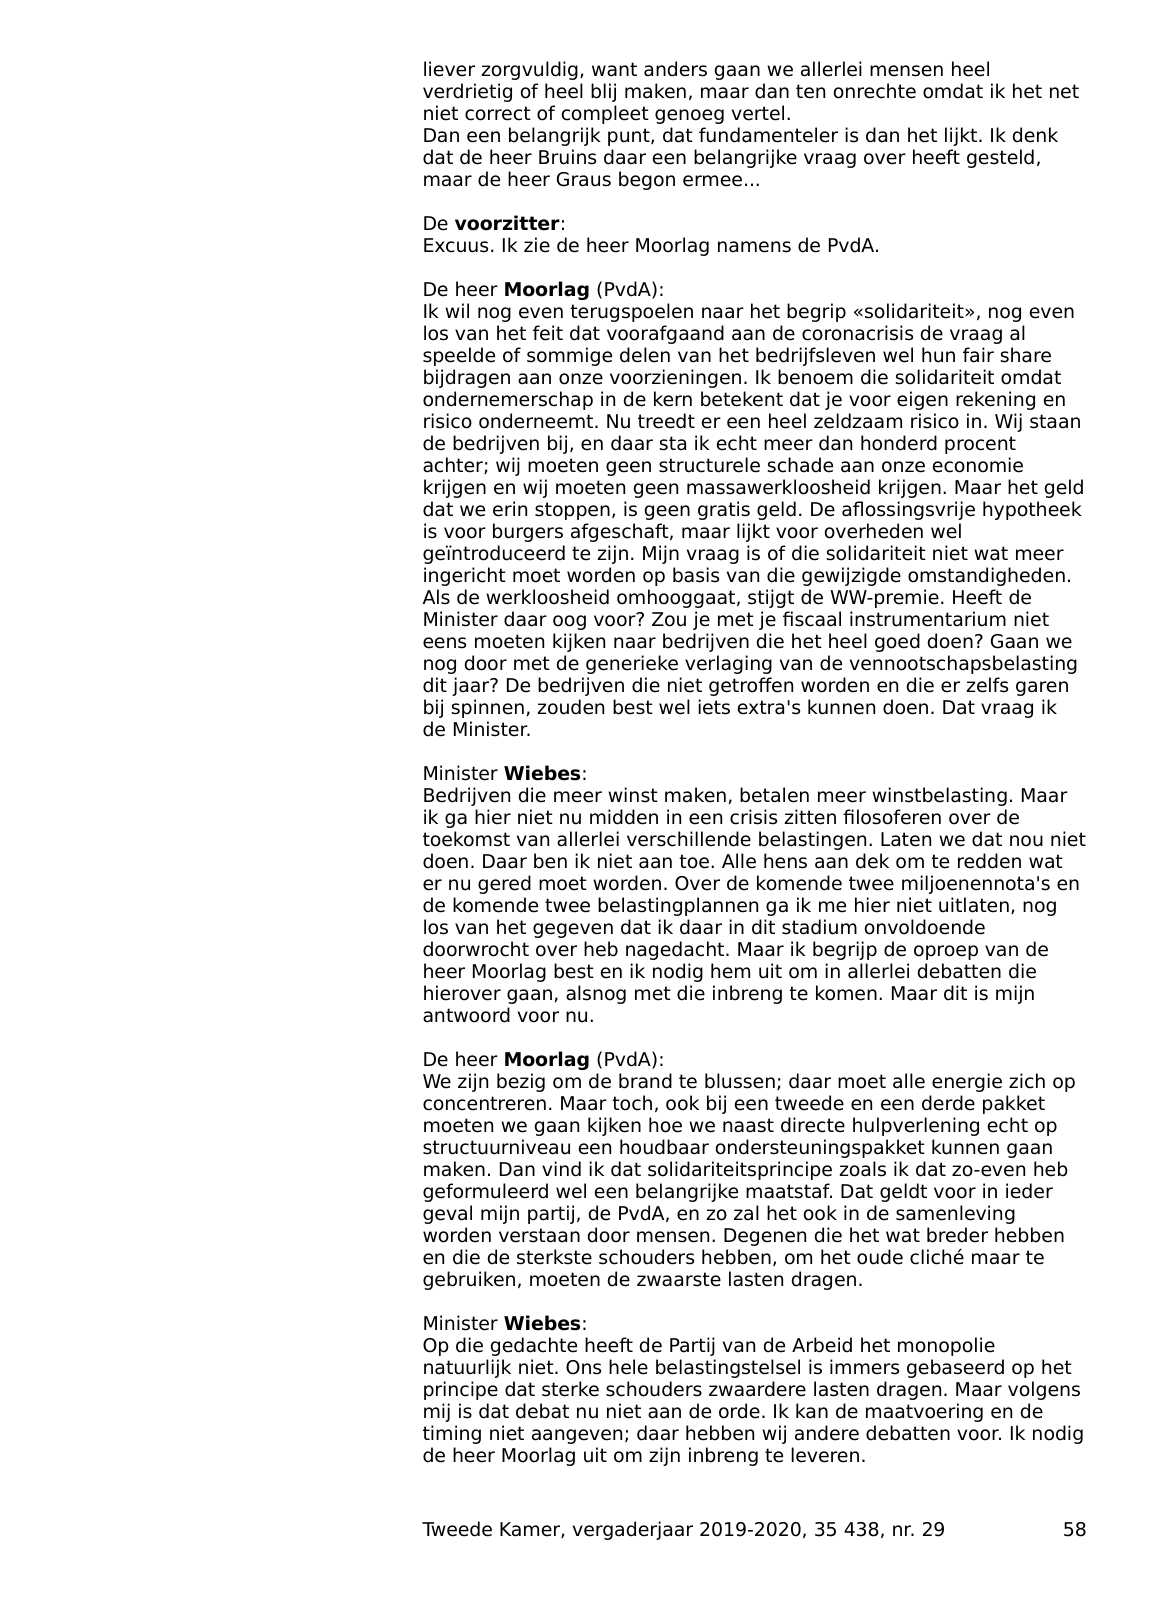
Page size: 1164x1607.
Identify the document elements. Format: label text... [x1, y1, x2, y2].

text liever zorgvuldig, want anders gaan we allerlei mensen heel verdrietig of heel blij maken, maar dan ten onrechte omdat ik het net niet correct of compleet genoeg vertel. [422, 59, 1087, 125]
text Minister Wiebes: [422, 763, 1087, 785]
text Minister Wiebes: [422, 1313, 1087, 1335]
text We zijn bezig om de brand te blussen; daar moet alle energie zich op concentreren. Maar toch, ook bij een tweede en een derde pakket moeten we gaan kijken hoe we naast directe hulpverlening echt op structuurniveau een houdbaar ondersteuningspakket kunnen gaan maken. Dan vind ik dat solidariteitsprincipe zoals ik dat zo-even heb geformuleerd wel een belangrijke maatstaf. Dat geldt voor in ieder geval mijn partij, de PvdA, en zo zal het ook in de samenleving worden verstaan door mensen. Degenen die het wat breder hebben en die de sterkste schouders hebben, om het oude cliché maar te gebruiken, moeten de zwaarste lasten dragen. [422, 1071, 1087, 1291]
text Bedrijven die meer winst maken, betalen meer winstbelasting. Maar ik ga hier niet nu midden in een crisis zitten filosoferen over de toekomst van allerlei verschillende belastingen. Laten we dat nou niet doen. Daar ben ik niet aan toe. Alle hens aan dek om te redden wat er nu gered moet worden. Over de komende twee miljoenennota's en de komende twee belastingplannen ga ik me hier niet uitlaten, nog los van het gegeven dat ik daar in dit stadium onvoldoende doorwrocht over heb nagedacht. Maar ik begrijp de oproep van de heer Moorlag best en ik nodig hem uit om in allerlei debatten die hierover gaan, alsnog met die inbreng te komen. Maar dit is mijn antwoord voor nu. [422, 785, 1087, 1027]
text Dan een belangrijk punt, dat fundamenteler is dan het lijkt. Ik denk dat de heer Bruins daar een belangrijke vraag over heeft gesteld, maar de heer Graus begon ermee... [422, 125, 1087, 191]
text De heer Moorlag (PvdA): [422, 279, 1087, 301]
text Op die gedachte heeft de Partij van de Arbeid het monopolie natuurlijk niet. Ons hele belastingstelsel is immers gebaseerd op het principe dat sterke schouders zwaardere lasten dragen. Maar volgens mij is dat debat nu niet aan de orde. Ik kan de maatvoering en de timing niet aangeven; daar hebben wij andere debatten voor. Ik nodig de heer Moorlag uit om zijn inbreng te leveren. [422, 1335, 1087, 1467]
text De voorzitter: [422, 213, 1087, 235]
text De heer Moorlag (PvdA): [422, 1049, 1087, 1071]
text Excuus. Ik zie de heer Moorlag namens de PvdA. [422, 235, 1087, 257]
text Ik wil nog even terugspoelen naar het begrip «solidariteit», nog even los van het feit dat voorafgaand aan de coronacrisis de vraag al speelde of sommige delen van het bedrijfsleven wel hun fair share bijdragen aan onze voorzieningen. Ik benoem die solidariteit omdat ondernemerschap in de kern betekent dat je voor eigen rekening en risico onderneemt. Nu treedt er een heel zeldzaam risico in. Wij staan de bedrijven bij, en daar sta ik echt meer dan honderd procent achter; wij moeten geen structurele schade aan onze economie krijgen en wij moeten geen massawerkloosheid krijgen. Maar het geld dat we erin stoppen, is geen gratis geld. De aflossingsvrije hypotheek is voor burgers afgeschaft, maar lijkt voor overheden wel geïntroduceerd te zijn. Mijn vraag is of die solidariteit niet wat meer ingericht moet worden op basis van die gewijzigde omstandigheden. Als de werkloosheid omhooggaat, stijgt de WW-premie. Heeft de Minister daar oog voor? Zou je met je fiscaal instrumentarium niet eens moeten kijken naar bedrijven die het heel goed doen? Gaan we nog door met de generieke verlaging van de vennootschapsbelasting dit jaar? De bedrijven die niet getroffen worden en die er zelfs garen bij spinnen, zouden best wel iets extra's kunnen doen. Dat vraag ik de Minister. [422, 301, 1087, 741]
